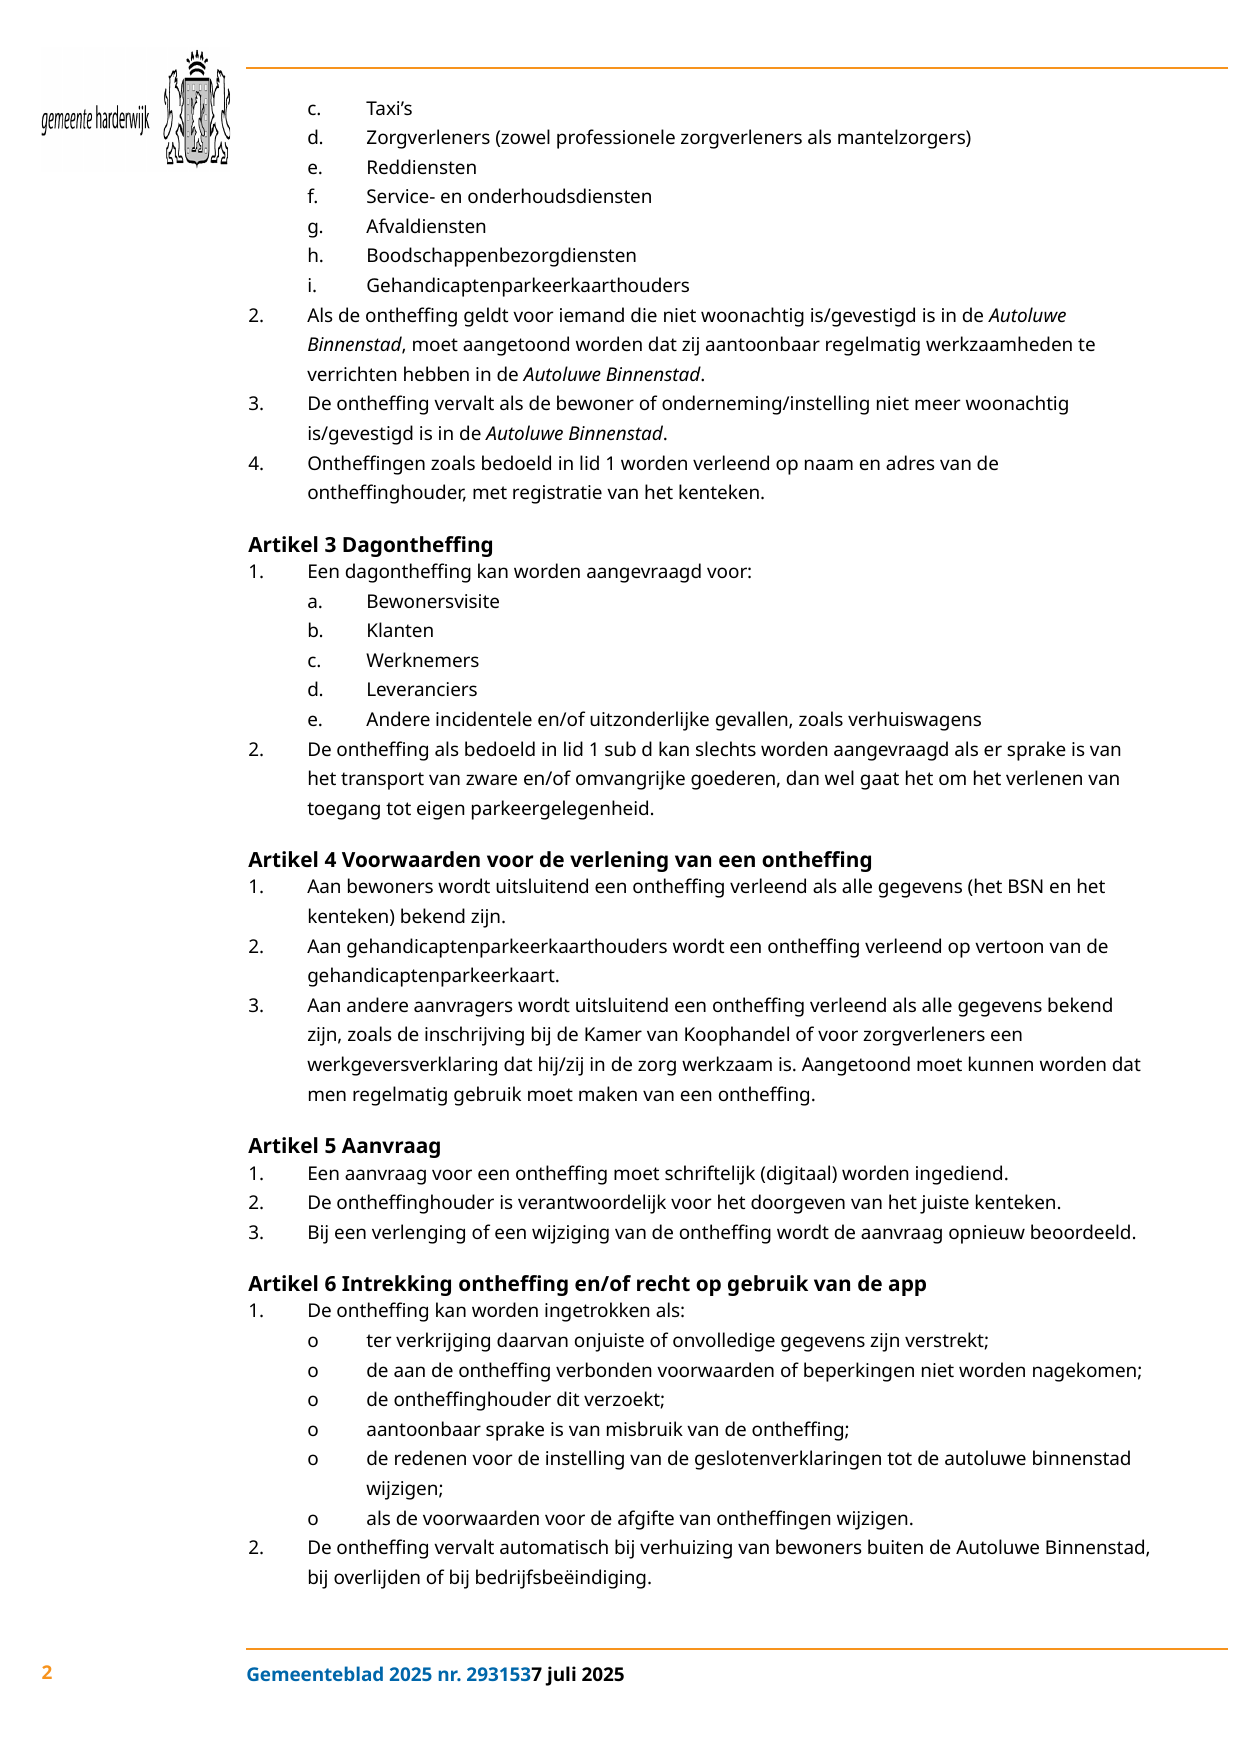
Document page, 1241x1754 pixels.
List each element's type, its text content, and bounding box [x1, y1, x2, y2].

text Artikel 5 Aanvraag [248, 1131, 1152, 1160]
text Artikel 3 Dagontheffing [248, 530, 1152, 558]
list Aan andere aanvragers wordt uitsluitend een ontheffing verleend als alle gegevens bekend zijn, zoals de inschrijving bij de Kamer van Koophandel of voor zorgverleners een werkgeversverklaring dat hij/zij in de zorg werkzaam is. Aangetoond moet kunnen worden dat men regelmatig gebruik moet maken van een ontheffing. [248, 992, 1152, 1107]
list de ontheffinghouder dit verzoekt; [307, 1386, 1152, 1412]
list De ontheffing als bedoeld in lid 1 sub d kan slechts worden aangevraagd als er sprake is van het transport van zware en/of omvangrijke goederen, dan wel gaat het om het verlenen van toegang tot eigen parkeergelegenheid. [248, 736, 1152, 821]
list Andere incidentele en/of uitzonderlijke gevallen, zoals verhuiswagens [307, 706, 1152, 732]
list ter verkrijging daarvan onjuiste of onvolledige gegevens zijn verstrekt; [307, 1327, 1152, 1353]
list Reddiensten [307, 154, 1152, 180]
list De ontheffing vervalt automatisch bij verhuizing van bewoners buiten de Autoluwe Binnenstad, bij overlijden of bij bedrijfsbeëindiging. [248, 1534, 1152, 1590]
list Werknemers [307, 647, 1152, 673]
list Bij een verlenging of een wijziging van de ontheffing wordt de aanvraag opnieuw beoordeeld. [248, 1219, 1152, 1244]
list Taxi’s [307, 95, 1152, 121]
list De ontheffing kan worden ingetrokken als: [248, 1298, 1152, 1323]
list De ontheffinghouder is verantwoordelijk voor het doorgeven van het juiste kenteken. [248, 1189, 1152, 1215]
list Aan gehandicaptenparkeerkaarthouders wordt een ontheffing verleend op vertoon van de gehandicaptenparkeerkaart. [248, 933, 1152, 988]
text Artikel 6 Intrekking ontheffing en/of recht op gebruik van de app [248, 1269, 1152, 1298]
text Artikel 4 Voorwaarden voor de verlening van een ontheffing [248, 845, 1152, 874]
list Een dagontheffing kan worden aangevraagd voor: [248, 558, 1152, 584]
list Bewonersvisite [307, 588, 1152, 613]
list Aan bewoners wordt uitsluitend een ontheffing verleend als alle gegevens (het BSN en het kenteken) bekend zijn. [248, 874, 1152, 929]
list Gehandicaptenparkeerkaarthouders [307, 272, 1152, 298]
list Een aanvraag voor een ontheffing moet schriftelijk (digitaal) worden ingediend. [248, 1160, 1152, 1185]
picture [41, 47, 231, 172]
list Leveranciers [307, 677, 1152, 702]
list de aan de ontheffing verbonden voorwaarden of beperkingen niet worden nagekomen; [307, 1357, 1152, 1383]
list Ontheffingen zoals bedoeld in lid 1 worden verleend op naam en adres van de ontheffinghouder, met registratie van het kenteken. [248, 450, 1152, 505]
list Klanten [307, 617, 1152, 643]
list Boodschappenbezorgdiensten [307, 243, 1152, 268]
list Zorgverleners (zowel professionele zorgverleners als mantelzorgers) [307, 124, 1152, 150]
list als de voorwaarden voor de afgifte van ontheffingen wijzigen. [307, 1505, 1152, 1531]
list de redenen voor de instelling van de geslotenverklaringen tot de autoluwe binnenstad wijzigen; [307, 1446, 1152, 1501]
list Service- en onderhoudsdiensten [307, 183, 1152, 209]
list aantoonbaar sprake is van misbruik van de ontheffing; [307, 1416, 1152, 1442]
list Afvaldiensten [307, 213, 1152, 239]
list Als de ontheffing geldt voor iemand die niet woonachtig is/gevestigd is in de Autoluwe Binnenstad, moet aangetoond worden dat zij aantoonbaar regelmatig werkzaamheden te verrichten hebben in de Autoluwe Binnenstad. [248, 302, 1152, 387]
list De ontheffing vervalt als de bewoner of onderneming/instelling niet meer woonachtig is/gevestigd is in de Autoluwe Binnenstad. [248, 391, 1152, 446]
